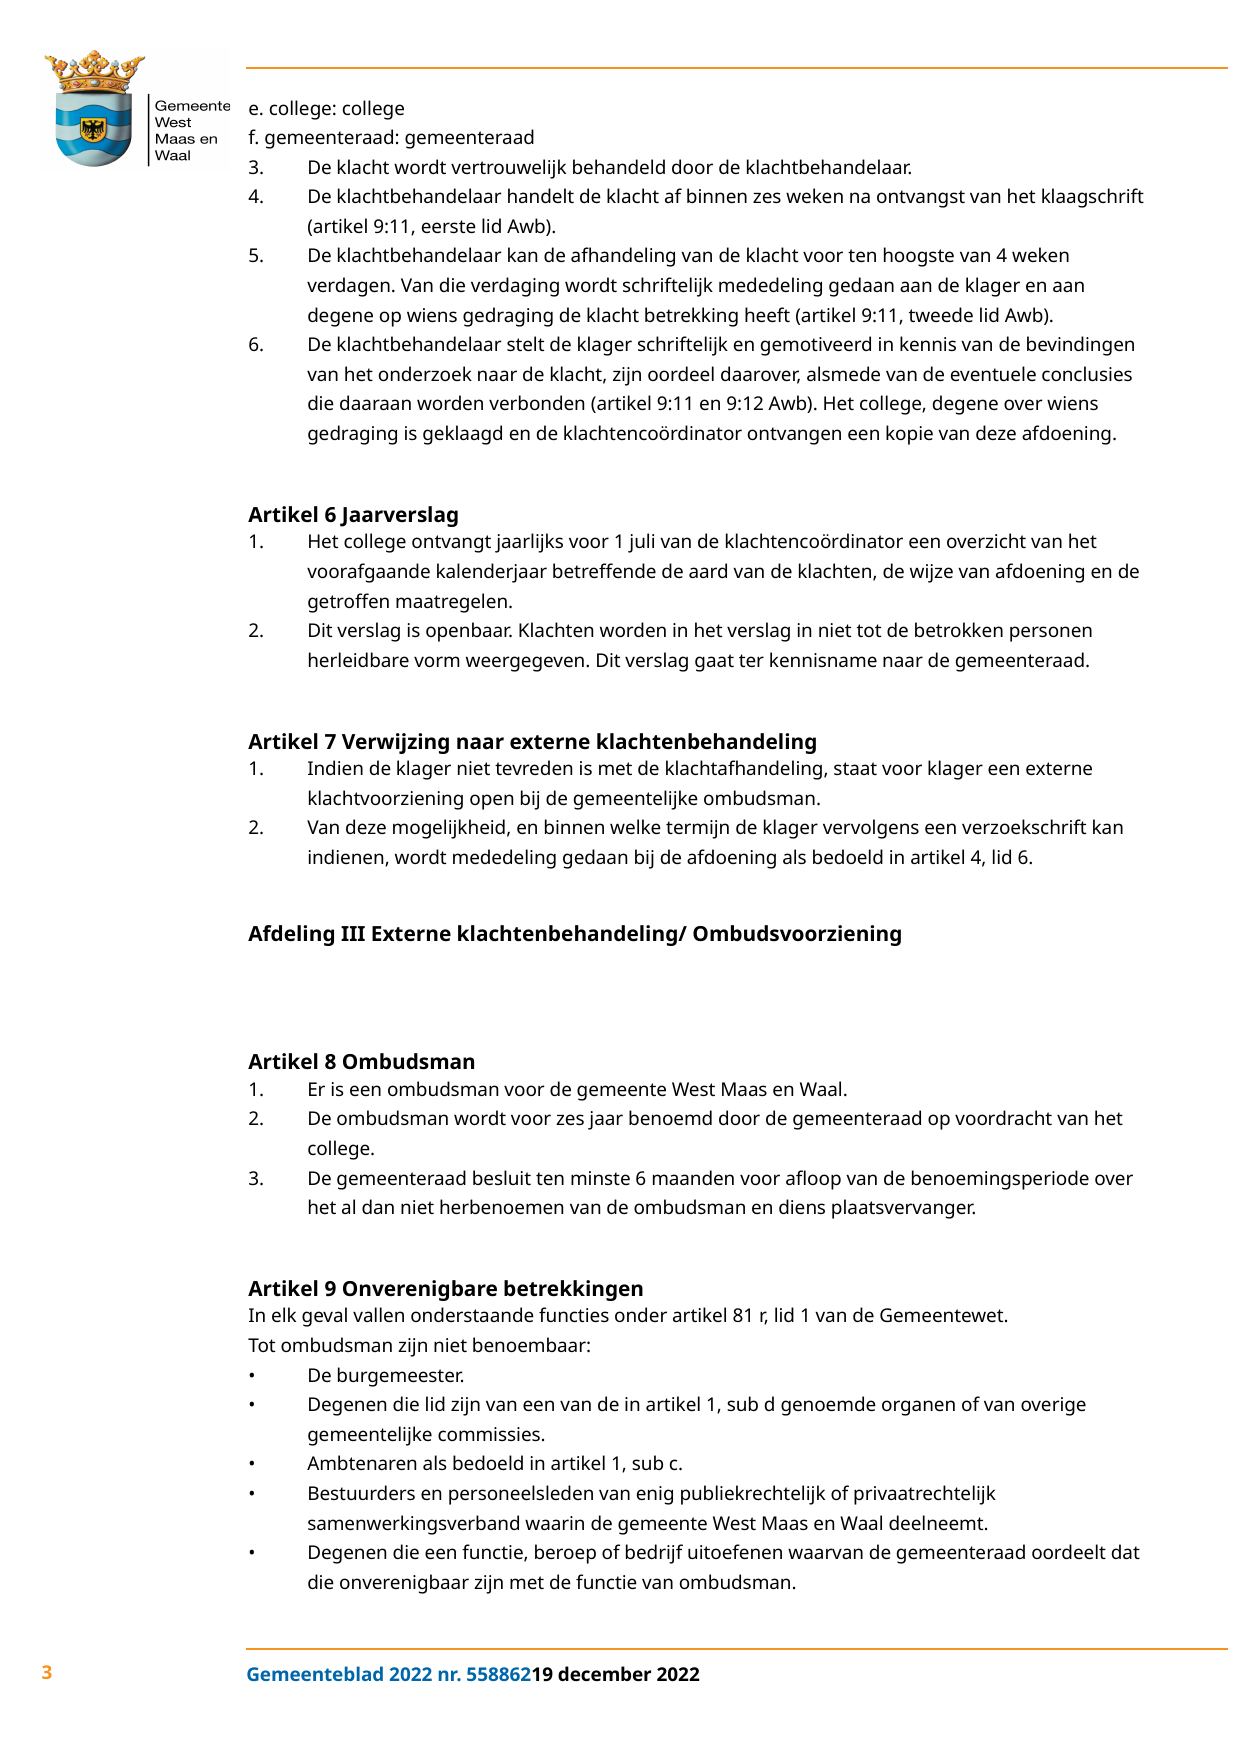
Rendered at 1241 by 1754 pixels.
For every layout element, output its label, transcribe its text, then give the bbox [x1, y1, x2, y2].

text Artikel 8 Ombudsman [248, 1047, 1152, 1076]
text e. college: college [248, 95, 1152, 121]
list De ombudsman wordt voor zes jaar benoemd door de gemeenteraad op voordracht van het college. [248, 1106, 1152, 1161]
text Tot ombudsman zijn niet benoembaar: [248, 1332, 1152, 1358]
list De klachtbehandelaar stelt de klager schriftelijk en gemotiveerd in kennis van de bevindingen van het onderzoek naar de klacht, zijn oordeel daarover, alsmede van de eventuele conclusies die daaraan worden verbonden (artikel 9:11 en 9:12 Awb). Het college, degene over wiens gedraging is geklaagd en de klachtencoördinator ontvangen een kopie van deze afdoening. [248, 331, 1152, 446]
list De klachtbehandelaar kan de afhandeling van de klacht voor ten hoogste van 4 weken verdagen. Van die verdaging wordt schriftelijk mededeling gedaan aan de klager en aan degene op wiens gedraging de klacht betrekking heeft (artikel 9:11, tweede lid Awb). [248, 243, 1152, 328]
picture [41, 47, 231, 172]
text In elk geval vallen onderstaande functies onder artikel 81 r, lid 1 van de Gemeentewet. [248, 1303, 1152, 1328]
list Bestuurders en personeelsleden van enig publiekrechtelijk of privaatrechtelijk samenwerkingsverband waarin de gemeente West Maas en Waal deelneemt. [248, 1480, 1152, 1536]
list De gemeenteraad besluit ten minste 6 maanden voor afloop van de benoemingsperiode over het al dan niet herbenoemen van de ombudsman en diens plaatsvervanger. [248, 1165, 1152, 1220]
text Artikel 6 Jaarverslag [248, 500, 1152, 529]
list Van deze mogelijkheid, en binnen welke termijn de klager vervolgens een verzoekschrift kan indienen, wordt mededeling gedaan bij de afdoening als bedoeld in artikel 4, lid 6. [248, 814, 1152, 870]
list Ambtenaren als bedoeld in artikel 1, sub c. [248, 1451, 1152, 1476]
list De klacht wordt vertrouwelijk behandeld door de klachtbehandelaar. [248, 154, 1152, 180]
list De burgemeester. [248, 1362, 1152, 1388]
list Dit verslag is openbaar. Klachten worden in het verslag in niet tot de betrokken personen herleidbare vorm weergegeven. Dit verslag gaat ter kennisname naar de gemeenteraad. [248, 617, 1152, 673]
list De klachtbehandelaar handelt de klacht af binnen zes weken na ontvangst van het klaagschrift (artikel 9:11, eerste lid Awb). [248, 183, 1152, 239]
list Degenen die een functie, beroep of bedrijf uitoefenen waarvan de gemeenteraad oordeelt dat die onverenigbaar zijn met de functie van ombudsman. [248, 1539, 1152, 1595]
text f. gemeenteraad: gemeenteraad [248, 124, 1152, 150]
text Artikel 7 Verwijzing naar externe klachtenbehandeling [248, 727, 1152, 755]
list Het college ontvangt jaarlijks voor 1 juli van de klachtencoördinator een overzicht van het voorafgaande kalenderjaar betreffende de aard van de klachten, de wijze van afdoening en de getroffen maatregelen. [248, 529, 1152, 613]
list Indien de klager niet tevreden is met de klachtafhandeling, staat voor klager een externe klachtvoorziening open bij de gemeentelijke ombudsman. [248, 755, 1152, 811]
list Er is een ombudsman voor de gemeente West Maas en Waal. [248, 1076, 1152, 1102]
list Degenen die lid zijn van een van de in artikel 1, sub d genoemde organen of van overige gemeentelijke commissies. [248, 1391, 1152, 1447]
text Afdeling III Externe klachtenbehandeling/ Ombudsvoorziening [248, 919, 1152, 948]
text Artikel 9 Onverenigbare betrekkingen [248, 1274, 1152, 1303]
